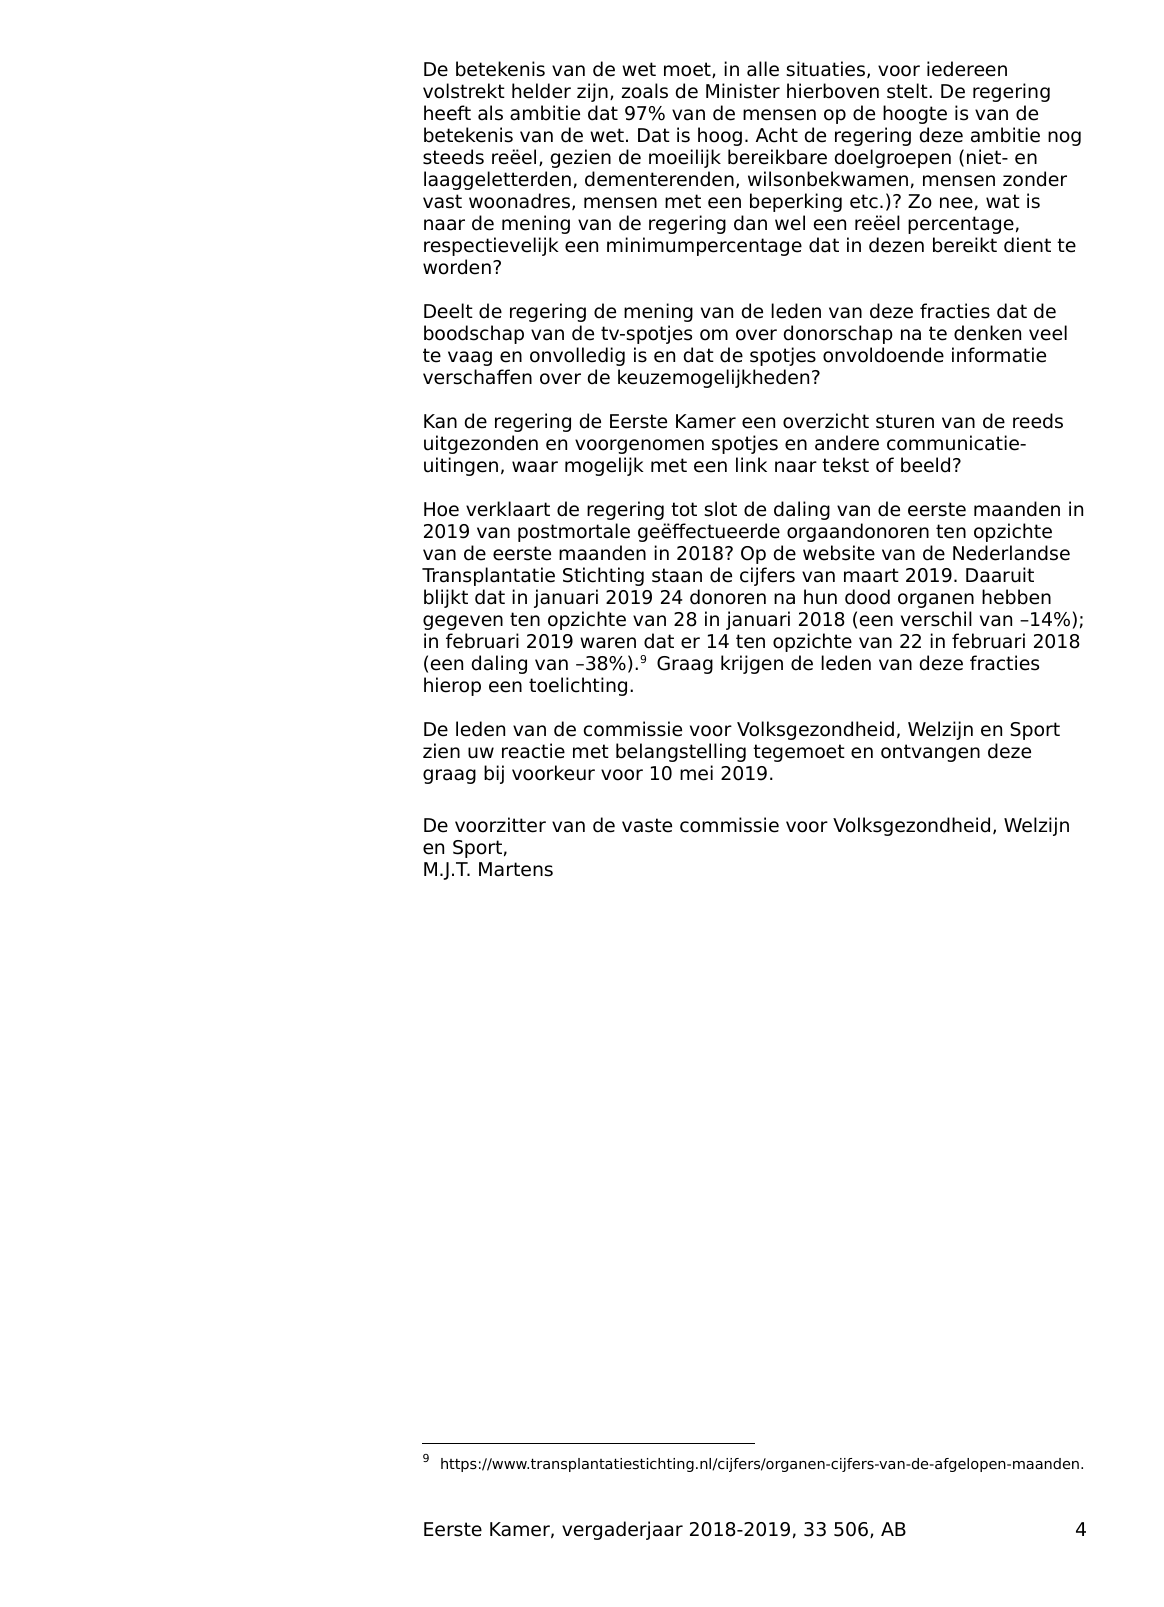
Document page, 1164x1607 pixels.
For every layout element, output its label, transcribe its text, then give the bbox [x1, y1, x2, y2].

text Deelt de regering de mening van de leden van deze fracties dat de boodschap van de tv-spotjes om over donorschap na te denken veel te vaag en onvolledig is en dat de spotjes onvoldoende informatie verschaffen over de keuzemogelijkheden? [422, 301, 1087, 389]
text De voorzitter van de vaste commissie voor Volksgezondheid, Welzijn en Sport, M.J.T. Martens [422, 815, 1087, 881]
text https://www.transplantatiestichting.nl/cijfers/organen-cijfers-van-de-afgelopen-maanden. [422, 1452, 1087, 1474]
text De leden van de commissie voor Volksgezondheid, Welzijn en Sport zien uw reactie met belangstelling tegemoet en ontvangen deze graag bij voorkeur voor 10 mei 2019. [422, 719, 1087, 785]
text De betekenis van de wet moet, in alle situaties, voor iedereen volstrekt helder zijn, zoals de Minister hierboven stelt. De regering heeft als ambitie dat 97% van de mensen op de hoogte is van de betekenis van de wet. Dat is hoog. Acht de regering deze ambitie nog steeds reëel, gezien de moeilijk bereikbare doelgroepen (niet- en laaggeletterden, dementerenden, wilsonbekwamen, mensen zonder vast woonadres, mensen met een beperking etc.)? Zo nee, wat is naar de mening van de regering dan wel een reëel percentage, respectievelijk een minimumpercentage dat in dezen bereikt dient te worden? [422, 59, 1087, 279]
text Hoe verklaart de regering tot slot de daling van de eerste maanden in 2019 van postmortale geëffectueerde orgaandonoren ten opzichte van de eerste maanden in 2018? Op de website van de Nederlandse Transplantatie Stichting staan de cijfers van maart 2019. Daaruit blijkt dat in januari 2019 24 donoren na hun dood organen hebben gegeven ten opzichte van 28 in januari 2018 (een verschil van –14%); in februari 2019 waren dat er 14 ten opzichte van 22 in februari 2018 (een daling van –38%). Graag krijgen de leden van deze fracties hierop een toelichting. [422, 499, 1087, 697]
text Kan de regering de Eerste Kamer een overzicht sturen van de reeds uitgezonden en voorgenomen spotjes en andere communicatie-uitingen, waar mogelijk met een link naar tekst of beeld? [422, 411, 1087, 477]
